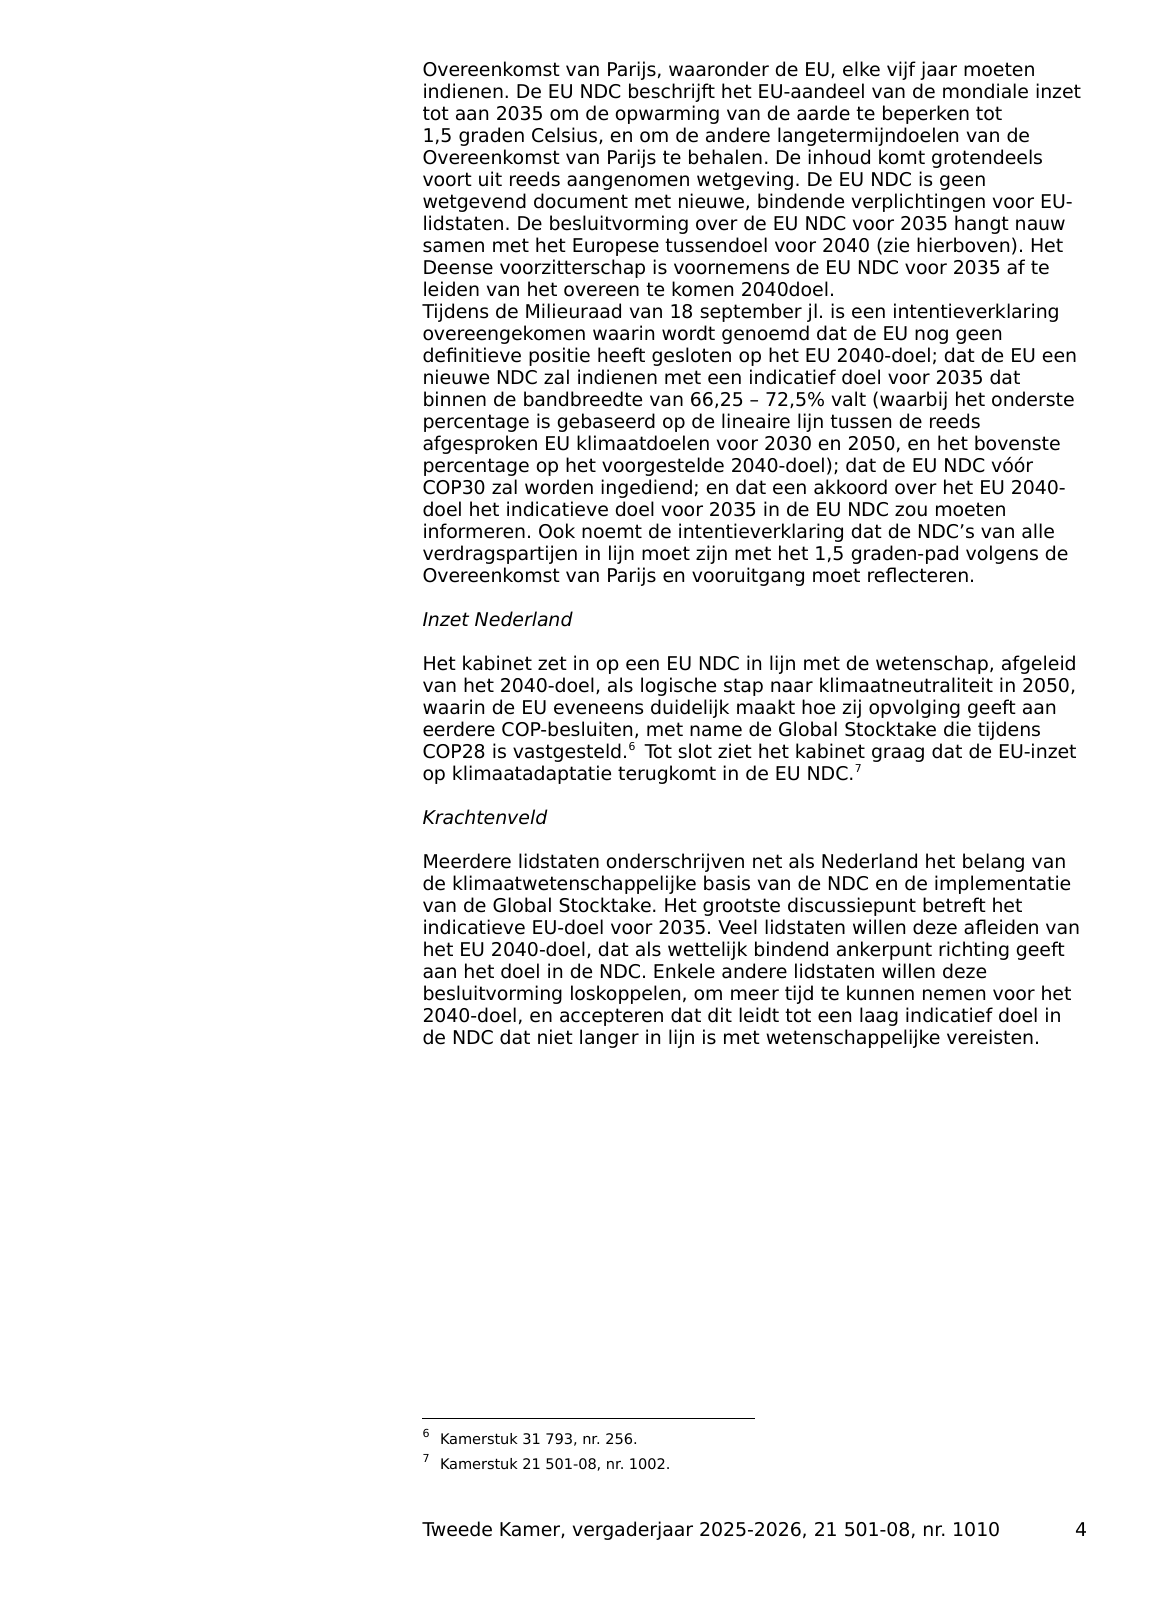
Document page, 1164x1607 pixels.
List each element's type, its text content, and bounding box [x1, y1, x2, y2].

text Het kabinet zet in op een EU NDC in lijn met de wetenschap, afgeleid van het 2040-doel, als logische stap naar klimaatneutraliteit in 2050, waarin de EU eveneens duidelijk maakt hoe zij opvolging geeft aan eerdere COP-besluiten, met name de Global Stocktake die tijdens COP28 is vastgesteld. Tot slot ziet het kabinet graag dat de EU-inzet op klimaatadaptatie terugkomt in de EU NDC. [422, 653, 1087, 785]
text Kamerstuk 21 501-08, nr. 1002. [422, 1452, 1087, 1474]
subtitle Krachtenveld [422, 807, 1087, 829]
text Kamerstuk 31 793, nr. 256. [422, 1427, 1087, 1449]
text Tijdens de Milieuraad van 18 september jl. is een intentieverklaring overeengekomen waarin wordt genoemd dat de EU nog geen definitieve positie heeft gesloten op het EU 2040-doel; dat de EU een nieuwe NDC zal indienen met een indicatief doel voor 2035 dat binnen de bandbreedte van 66,25 – 72,5% valt (waarbij het onderste percentage is gebaseerd op de lineaire lijn tussen de reeds afgesproken EU klimaatdoelen voor 2030 en 2050, en het bovenste percentage op het voorgestelde 2040-doel); dat de EU NDC vóór COP30 zal worden ingediend; en dat een akkoord over het EU 2040-doel het indicatieve doel voor 2035 in de EU NDC zou moeten informeren. Ook noemt de intentieverklaring dat de NDC’s van alle verdragspartijen in lijn moet zijn met het 1,5 graden-pad volgens de Overeenkomst van Parijs en vooruitgang moet reflecteren. [422, 301, 1087, 587]
text Meerdere lidstaten onderschrijven net als Nederland het belang van de klimaatwetenschappelijke basis van de NDC en de implementatie van de Global Stocktake. Het grootste discussiepunt betreft het indicatieve EU-doel voor 2035. Veel lidstaten willen deze afleiden van het EU 2040-doel, dat als wettelijk bindend ankerpunt richting geeft aan het doel in de NDC. Enkele andere lidstaten willen deze besluitvorming loskoppelen, om meer tijd te kunnen nemen voor het 2040-doel, en accepteren dat dit leidt tot een laag indicatief doel in de NDC dat niet langer in lijn is met wetenschappelijke vereisten. [422, 851, 1087, 1049]
subtitle Inzet Nederland [422, 609, 1087, 631]
text Overeenkomst van Parijs, waaronder de EU, elke vijf jaar moeten indienen. De EU NDC beschrijft het EU-aandeel van de mondiale inzet tot aan 2035 om de opwarming van de aarde te beperken tot 1,5 graden Celsius, en om de andere langetermijndoelen van de Overeenkomst van Parijs te behalen. De inhoud komt grotendeels voort uit reeds aangenomen wetgeving. De EU NDC is geen wetgevend document met nieuwe, bindende verplichtingen voor EU-lidstaten. De besluitvorming over de EU NDC voor 2035 hangt nauw samen met het Europese tussendoel voor 2040 (zie hierboven). Het Deense voorzitterschap is voornemens de EU NDC voor 2035 af te leiden van het overeen te komen 2040doel. [422, 59, 1087, 301]
